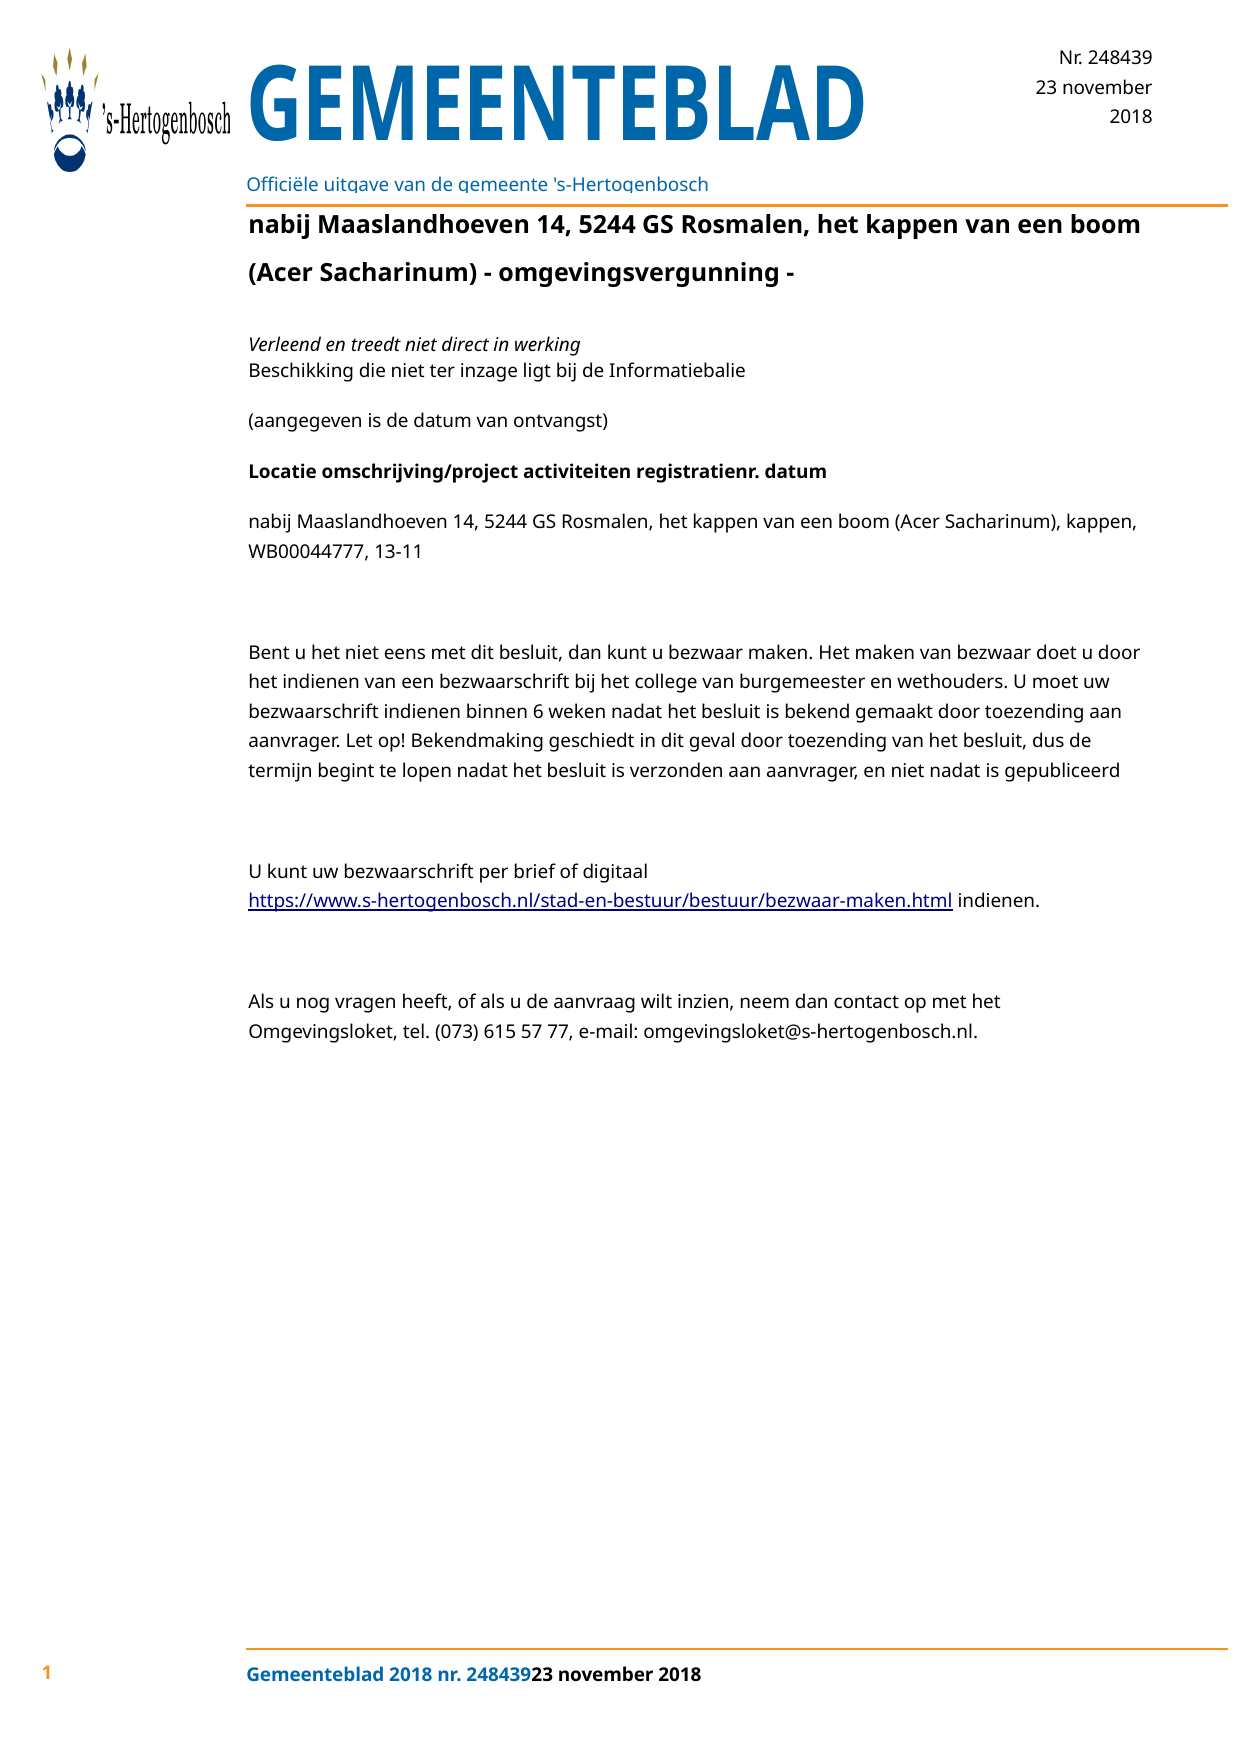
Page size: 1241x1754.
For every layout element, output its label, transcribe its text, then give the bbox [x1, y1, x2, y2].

text Beschikking die niet ter inzage ligt bij de Informatiebalie [248, 357, 1152, 383]
text Locatie omschrijving/project activiteiten registratienr. datum [248, 458, 1152, 484]
picture [41, 47, 231, 172]
text Bent u het niet eens met dit besluit, dan kunt u bezwaar maken. Het maken van bezwaar doet u door het indienen van een bezwaarschrift bij het college van burgemeester en wethouders. U moet uw bezwaarschrift indienen binnen 6 weken nadat het besluit is bekend gemaakt door toezending aan aanvrager. Let op! Bekendmaking geschiedt in dit geval door toezending van het besluit, dus de termijn begint te lopen nadat het besluit is verzonden aan aanvrager, en niet nadat is gepubliceerd [248, 639, 1152, 783]
text nabij Maaslandhoeven 14, 5244 GS Rosmalen, het kappen van een boom (Acer Sacharinum) - omgevingsvergunning - [248, 207, 1152, 288]
text Verleend en treedt niet direct in werking [248, 331, 1152, 357]
text Als u nog vragen heeft, of als u de aanvraag wilt inzien, neem dan contact op met het Omgevingsloket, tel. (073) 615 57 77, e-mail: omgevingsloket@s-hertogenbosch.nl. [248, 988, 1152, 1044]
text U kunt uw bezwaarschrift per brief of digitaal https://www.s-hertogenbosch.nl/stad-en-bestuur/bestuur/bezwaar-maken.html indienen. [248, 858, 1152, 913]
text nabij Maaslandhoeven 14, 5244 GS Rosmalen, het kappen van een boom (Acer Sacharinum), kappen, WB00044777, 13-11 [248, 508, 1152, 564]
text (aangegeven is de datum van ontvangst) [248, 408, 1152, 433]
